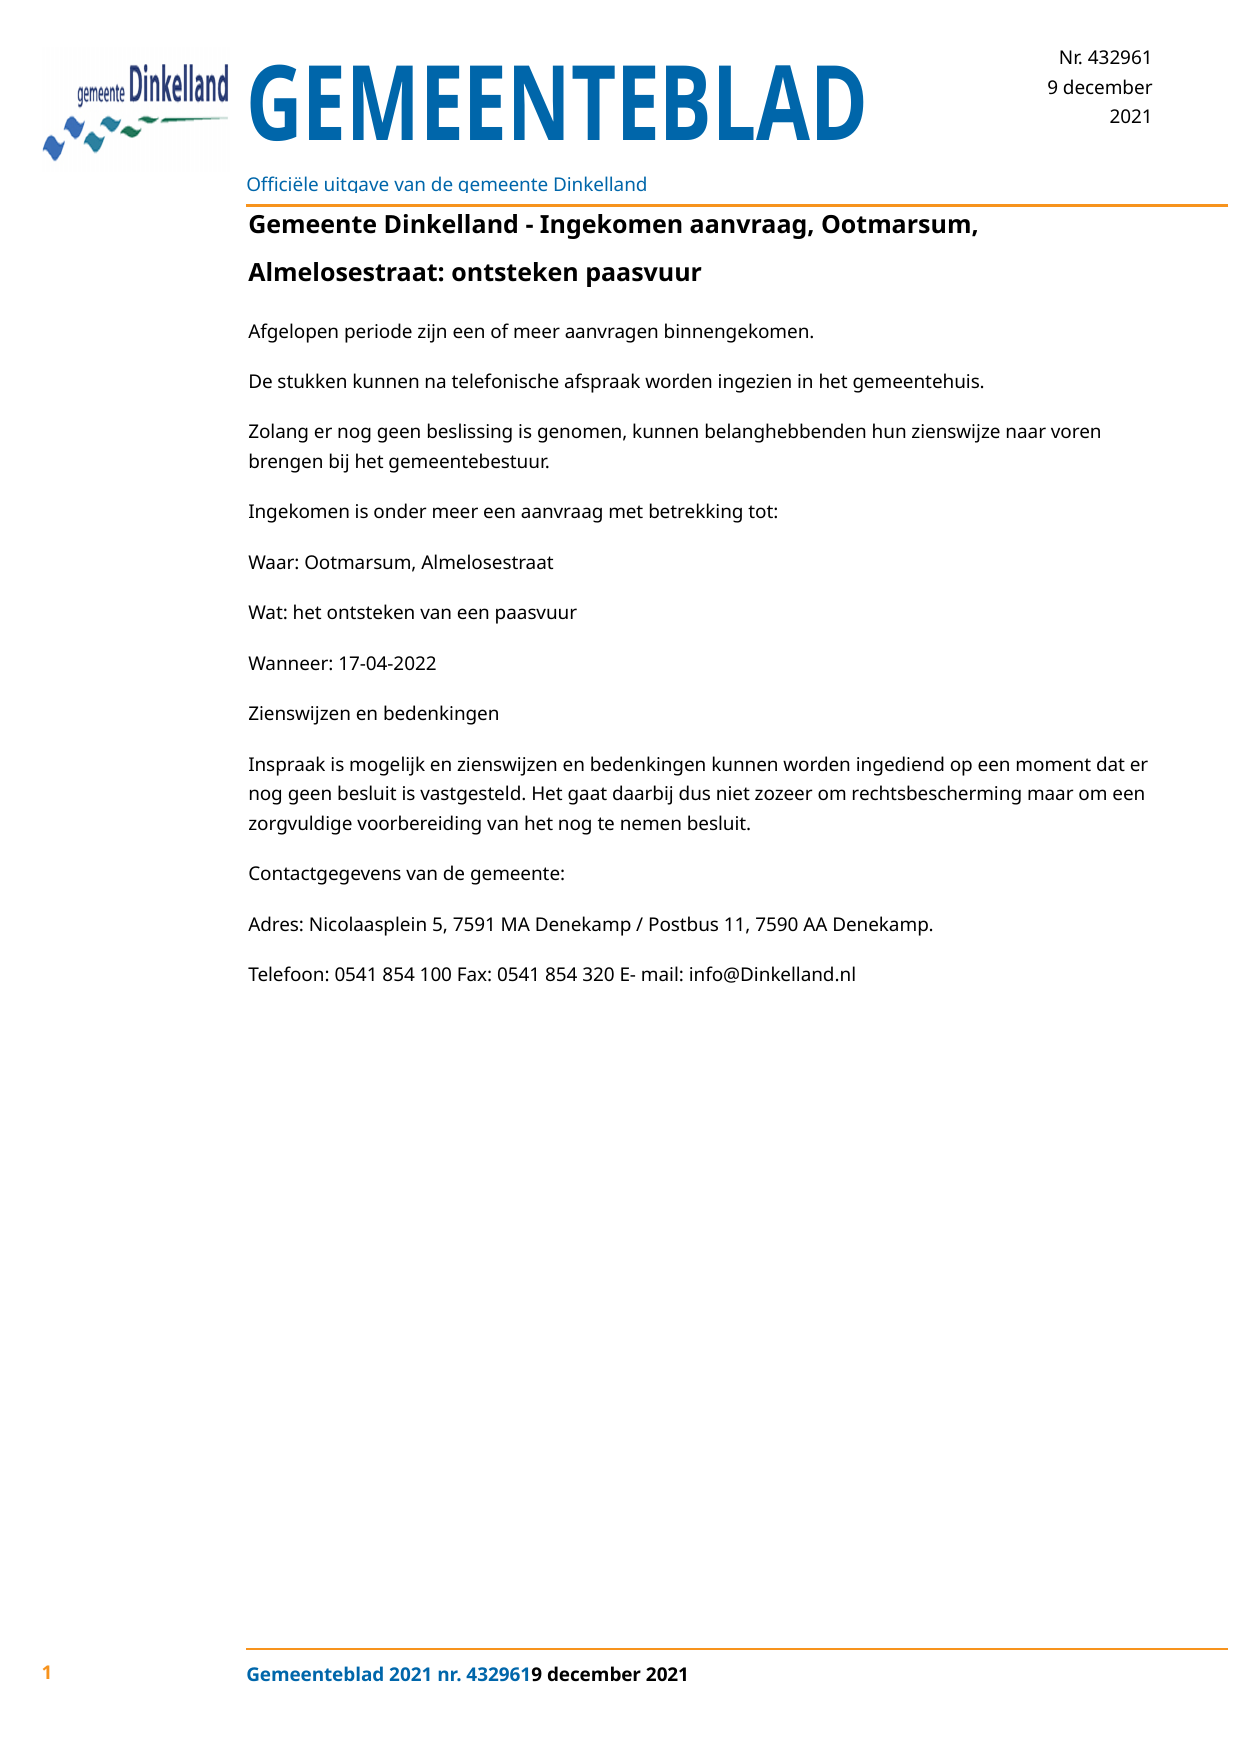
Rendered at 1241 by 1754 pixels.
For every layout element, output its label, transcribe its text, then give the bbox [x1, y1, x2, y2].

text Gemeente Dinkelland - Ingekomen aanvraag, Ootmarsum, Almelosestraat: ontsteken paasvuur [248, 207, 1152, 288]
text Wanneer: 17-04-2022 [248, 650, 1152, 676]
text Telefoon: 0541 854 100 Fax: 0541 854 320 E- mail: info@Dinkelland.nl [248, 961, 1152, 987]
text Zolang er nog geen beslissing is genomen, kunnen belanghebbenden hun zienswijze naar voren brengen bij het gemeentebestuur. [248, 419, 1152, 474]
text Afgelopen periode zijn een of meer aanvragen binnengekomen. [248, 318, 1152, 344]
text Zienswijzen en bedenkingen [248, 700, 1152, 726]
text Inspraak is mogelijk en zienswijzen en bedenkingen kunnen worden ingediend op een moment dat er nog geen besluit is vastgesteld. Het gaat daarbij dus niet zozeer om rechtsbescherming maar om een zorgvuldige voorbereiding van het nog te nemen besluit. [248, 751, 1152, 836]
text Ingekomen is onder meer een aanvraag met betrekking tot: [248, 499, 1152, 524]
text Adres: Nicolaasplein 5, 7591 MA Denekamp / Postbus 11, 7590 AA Denekamp. [248, 911, 1152, 937]
text Wat: het ontsteken van een paasvuur [248, 599, 1152, 625]
text Contactgegevens van de gemeente: [248, 860, 1152, 886]
text De stukken kunnen na telefonische afspraak worden ingezien in het gemeentehuis. [248, 368, 1152, 394]
text Waar: Ootmarsum, Almelosestraat [248, 549, 1152, 575]
picture [41, 47, 231, 172]
